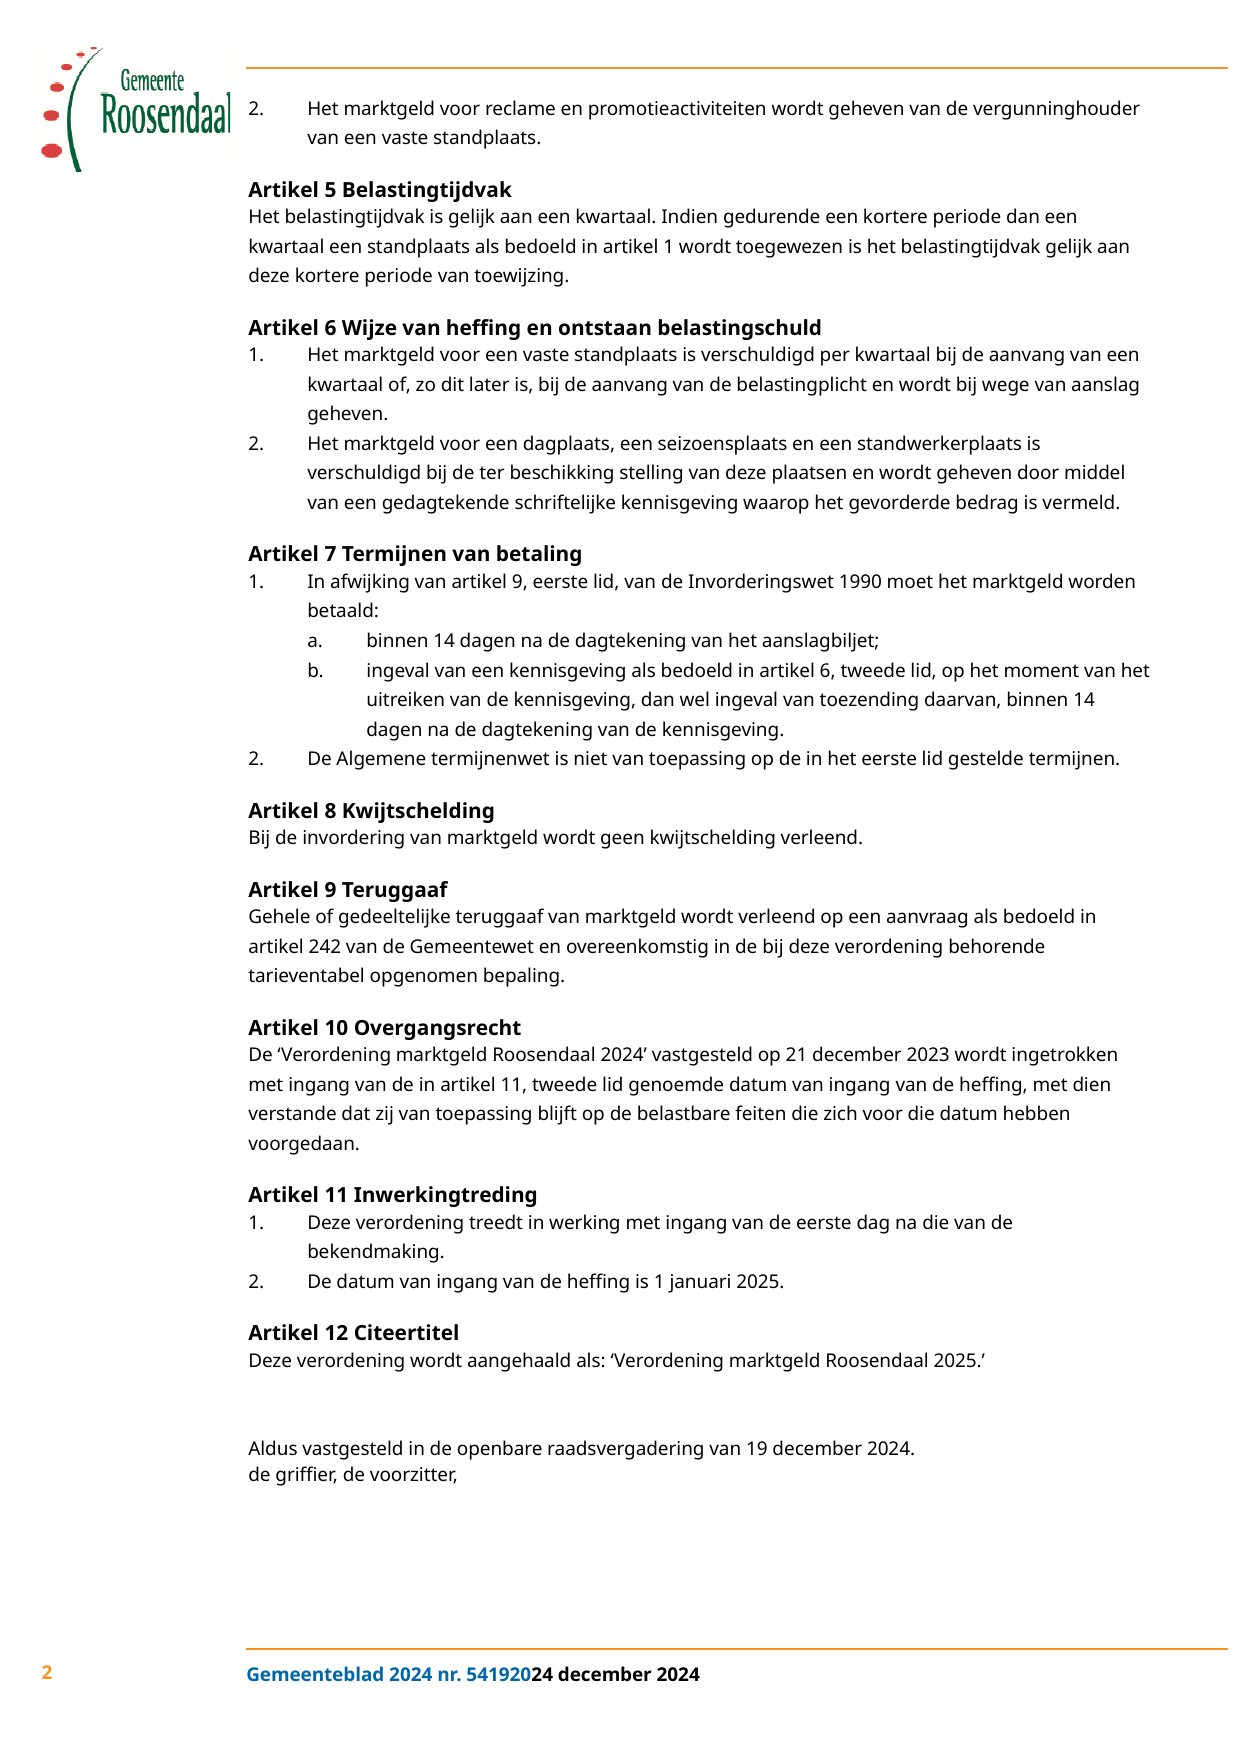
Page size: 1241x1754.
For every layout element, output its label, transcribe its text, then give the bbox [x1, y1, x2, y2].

text Artikel 12 Citeertitel [248, 1318, 1152, 1347]
text Aldus vastgesteld in de openbare raadsvergadering van 19 december 2024. [248, 1436, 1152, 1461]
text Artikel 11 Inwerkingtreding [248, 1180, 1152, 1209]
text Artikel 5 Belastingtijdvak [248, 175, 1152, 203]
list Het marktgeld voor een dagplaats, een seizoensplaats en een standwerkerplaats is verschuldigd bij de ter beschikking stelling van deze plaatsen en wordt geheven door middel van een gedagtekende schriftelijke kennisgeving waarop het gevorderde bedrag is vermeld. [248, 430, 1152, 515]
list binnen 14 dagen na de dagtekening van het aanslagbiljet; [307, 627, 1152, 653]
list ingeval van een kennisgeving als bedoeld in artikel 6, tweede lid, op het moment van het uitreiken van de kennisgeving, dan wel ingeval van toezending daarvan, binnen 14 dagen na de dagtekening van de kennisgeving. [307, 657, 1152, 742]
picture [41, 47, 231, 172]
text Het belastingtijdvak is gelijk aan een kwartaal. Indien gedurende een kortere periode dan een kwartaal een standplaats als bedoeld in artikel 1 wordt toegewezen is het belastingtijdvak gelijk aan deze kortere periode van toewijzing. [248, 203, 1152, 288]
text Artikel 10 Overgangsrecht [248, 1013, 1152, 1041]
list In afwijking van artikel 9, eerste lid, van de Invorderingswet 1990 moet het marktgeld worden betaald: [248, 568, 1152, 623]
text Artikel 9 Teruggaaf [248, 875, 1152, 903]
text Bij de invordering van marktgeld wordt geen kwijtschelding verleend. [248, 824, 1152, 850]
list De datum van ingang van de heffing is 1 januari 2025. [248, 1268, 1152, 1294]
text Gehele of gedeeltelijke teruggaaf van marktgeld wordt verleend op een aanvraag als bedoeld in artikel 242 van de Gemeentewet en overeenkomstig in de bij deze verordening behorende tarieventabel opgenomen bepaling. [248, 903, 1152, 988]
text Deze verordening wordt aangehaald als: ‘Verordening marktgeld Roosendaal 2025.’ [248, 1347, 1152, 1373]
text Artikel 8 Kwijtschelding [248, 796, 1152, 824]
list Deze verordening treedt in werking met ingang van de eerste dag na die van de bekendmaking. [248, 1209, 1152, 1264]
list De Algemene termijnenwet is niet van toepassing op de in het eerste lid gestelde termijnen. [248, 746, 1152, 771]
text Artikel 6 Wijze van heffing en ontstaan belastingschuld [248, 313, 1152, 341]
list Het marktgeld voor reclame en promotieactiviteiten wordt geheven van de vergunninghouder van een vaste standplaats. [248, 95, 1152, 150]
list Het marktgeld voor een vaste standplaats is verschuldigd per kwartaal bij de aanvang van een kwartaal of, zo dit later is, bij de aanvang van de belastingplicht en wordt bij wege van aanslag geheven. [248, 341, 1152, 426]
text de griffier, de voorzitter, [248, 1461, 1152, 1487]
text De ‘Verordening marktgeld Roosendaal 2024’ vastgesteld op 21 december 2023 wordt ingetrokken met ingang van de in artikel 11, tweede lid genoemde datum van ingang van de heffing, met dien verstande dat zij van toepassing blijft op de belastbare feiten die zich voor die datum hebben voorgedaan. [248, 1041, 1152, 1156]
text Artikel 7 Termijnen van betaling [248, 539, 1152, 568]
